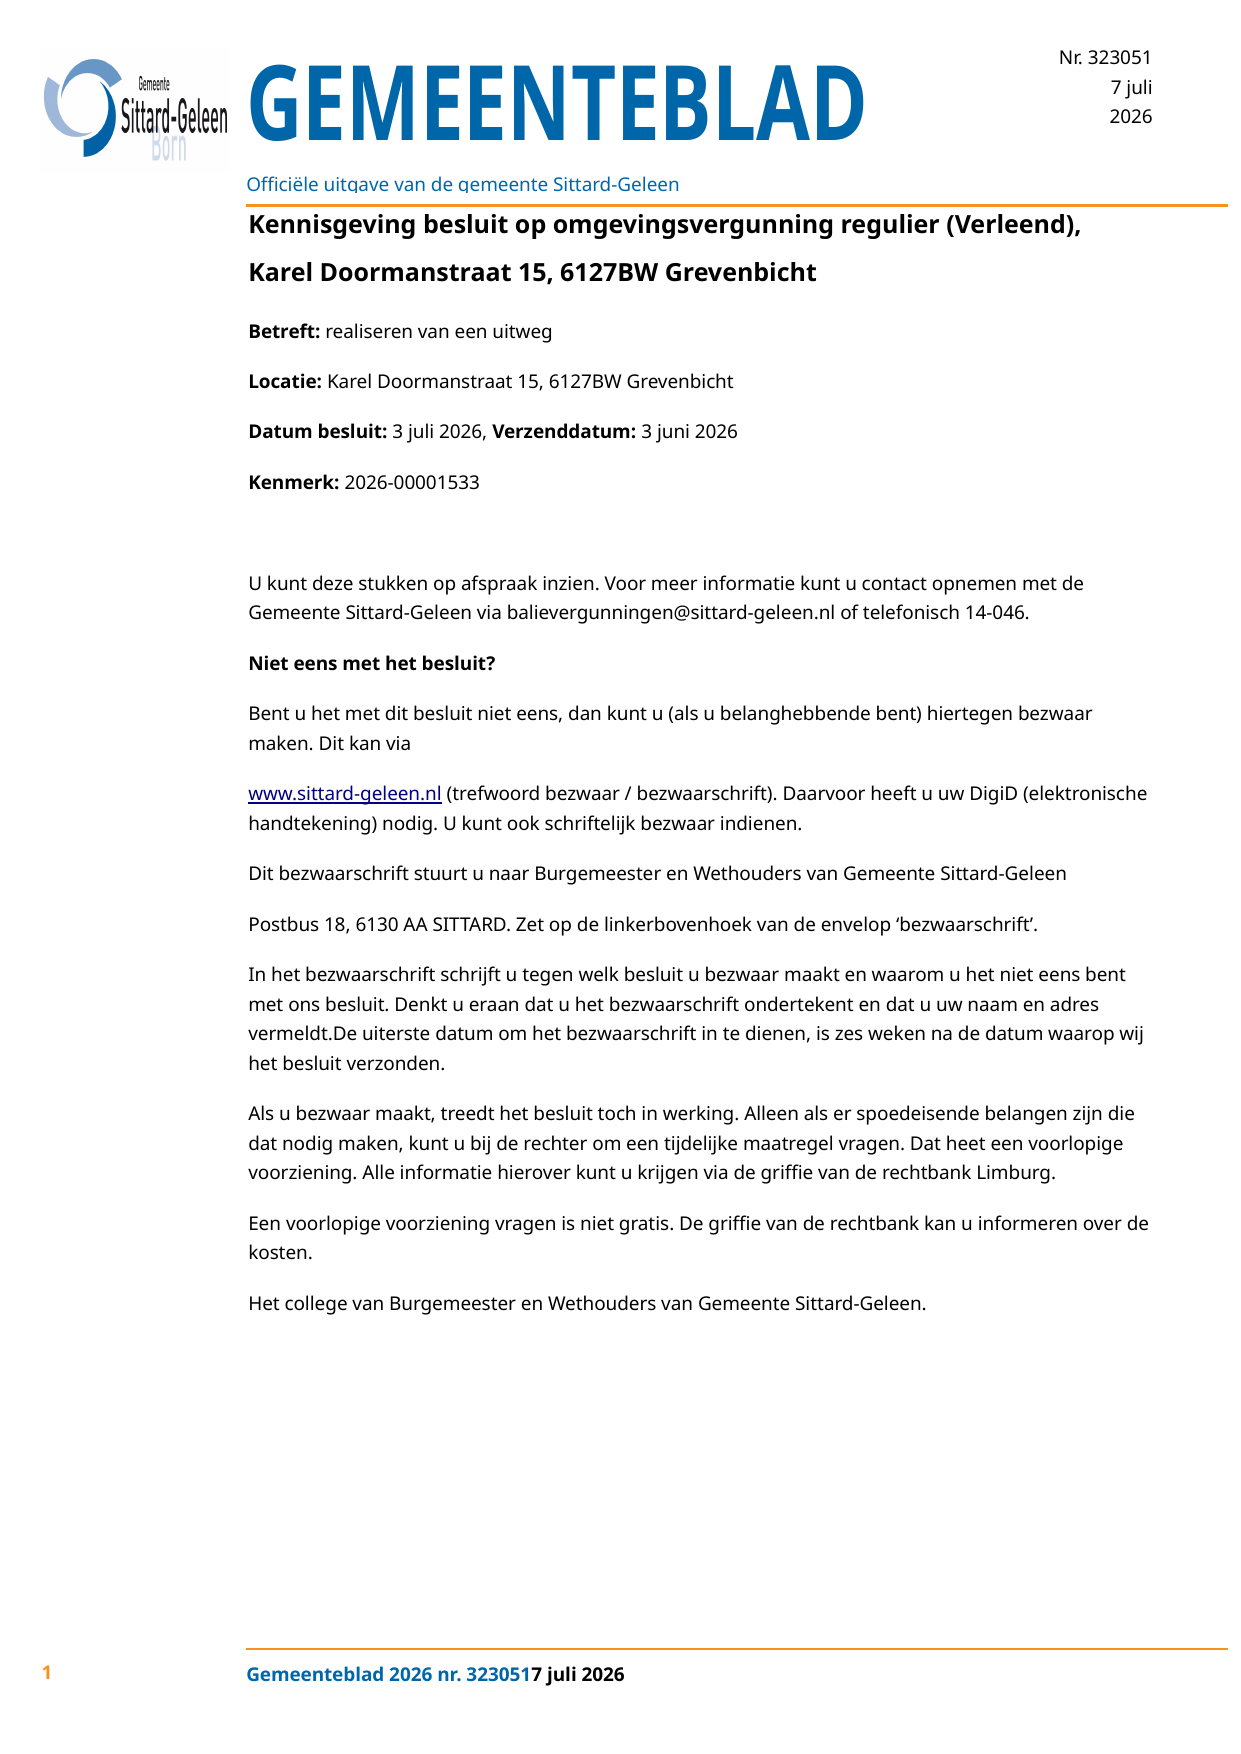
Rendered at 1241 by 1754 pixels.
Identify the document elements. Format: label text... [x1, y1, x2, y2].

text Een voorlopige voorziening vragen is niet gratis. De griffie van de rechtbank kan u informeren over de kosten. [248, 1210, 1152, 1265]
text Dit bezwaarschrift stuurt u naar Burgemeester en Wethouders van Gemeente Sittard-Geleen [248, 860, 1152, 886]
text Kenmerk: 2026-00001533 [248, 469, 1152, 495]
picture [41, 47, 231, 172]
text Als u bezwaar maakt, treedt het besluit toch in werking. Alleen als er spoedeisende belangen zijn die dat nodig maken, kunt u bij de rechter om een tijdelijke maatregel vragen. Dat heet een voorlopige voorziening. Alle informatie hierover kunt u krijgen via de griffie van de rechtbank Limburg. [248, 1100, 1152, 1185]
text Niet eens met het besluit? [248, 650, 1152, 676]
text Kennisgeving besluit op omgevingsvergunning regulier (Verleend), Karel Doormanstraat 15, 6127BW Grevenbicht [248, 207, 1152, 288]
text Het college van Burgemeester en Wethouders van Gemeente Sittard-Geleen. [248, 1290, 1152, 1316]
text Betreft: realiseren van een uitweg [248, 318, 1152, 344]
text In het bezwaarschrift schrijft u tegen welk besluit u bezwaar maakt en waarom u het niet eens bent met ons besluit. Denkt u eraan dat u het bezwaarschrift ondertekent en dat u uw naam en adres vermeldt.De uiterste datum om het bezwaarschrift in te dienen, is zes weken na de datum waarop wij het besluit verzonden. [248, 961, 1152, 1076]
text Bent u het met dit besluit niet eens, dan kunt u (als u belanghebbende bent) hiertegen bezwaar maken. Dit kan via [248, 700, 1152, 756]
text U kunt deze stukken op afspraak inzien. Voor meer informatie kunt u contact opnemen met de Gemeente Sittard-Geleen via balievergunningen@sittard-geleen.nl of telefonisch 14-046. [248, 570, 1152, 625]
text Locatie: Karel Doormanstraat 15, 6127BW Grevenbicht [248, 368, 1152, 394]
text Postbus 18, 6130 AA SITTARD. Zet op de linkerbovenhoek van de envelop ‘bezwaarschrift’. [248, 911, 1152, 937]
text www.sittard-geleen.nl (trefwoord bezwaar / bezwaarschrift). Daarvoor heeft u uw DigiD (elektronische handtekening) nodig. U kunt ook schriftelijk bezwaar indienen. [248, 780, 1152, 836]
text Datum besluit: 3 juli 2026, Verzenddatum: 3 juni 2026 [248, 419, 1152, 444]
